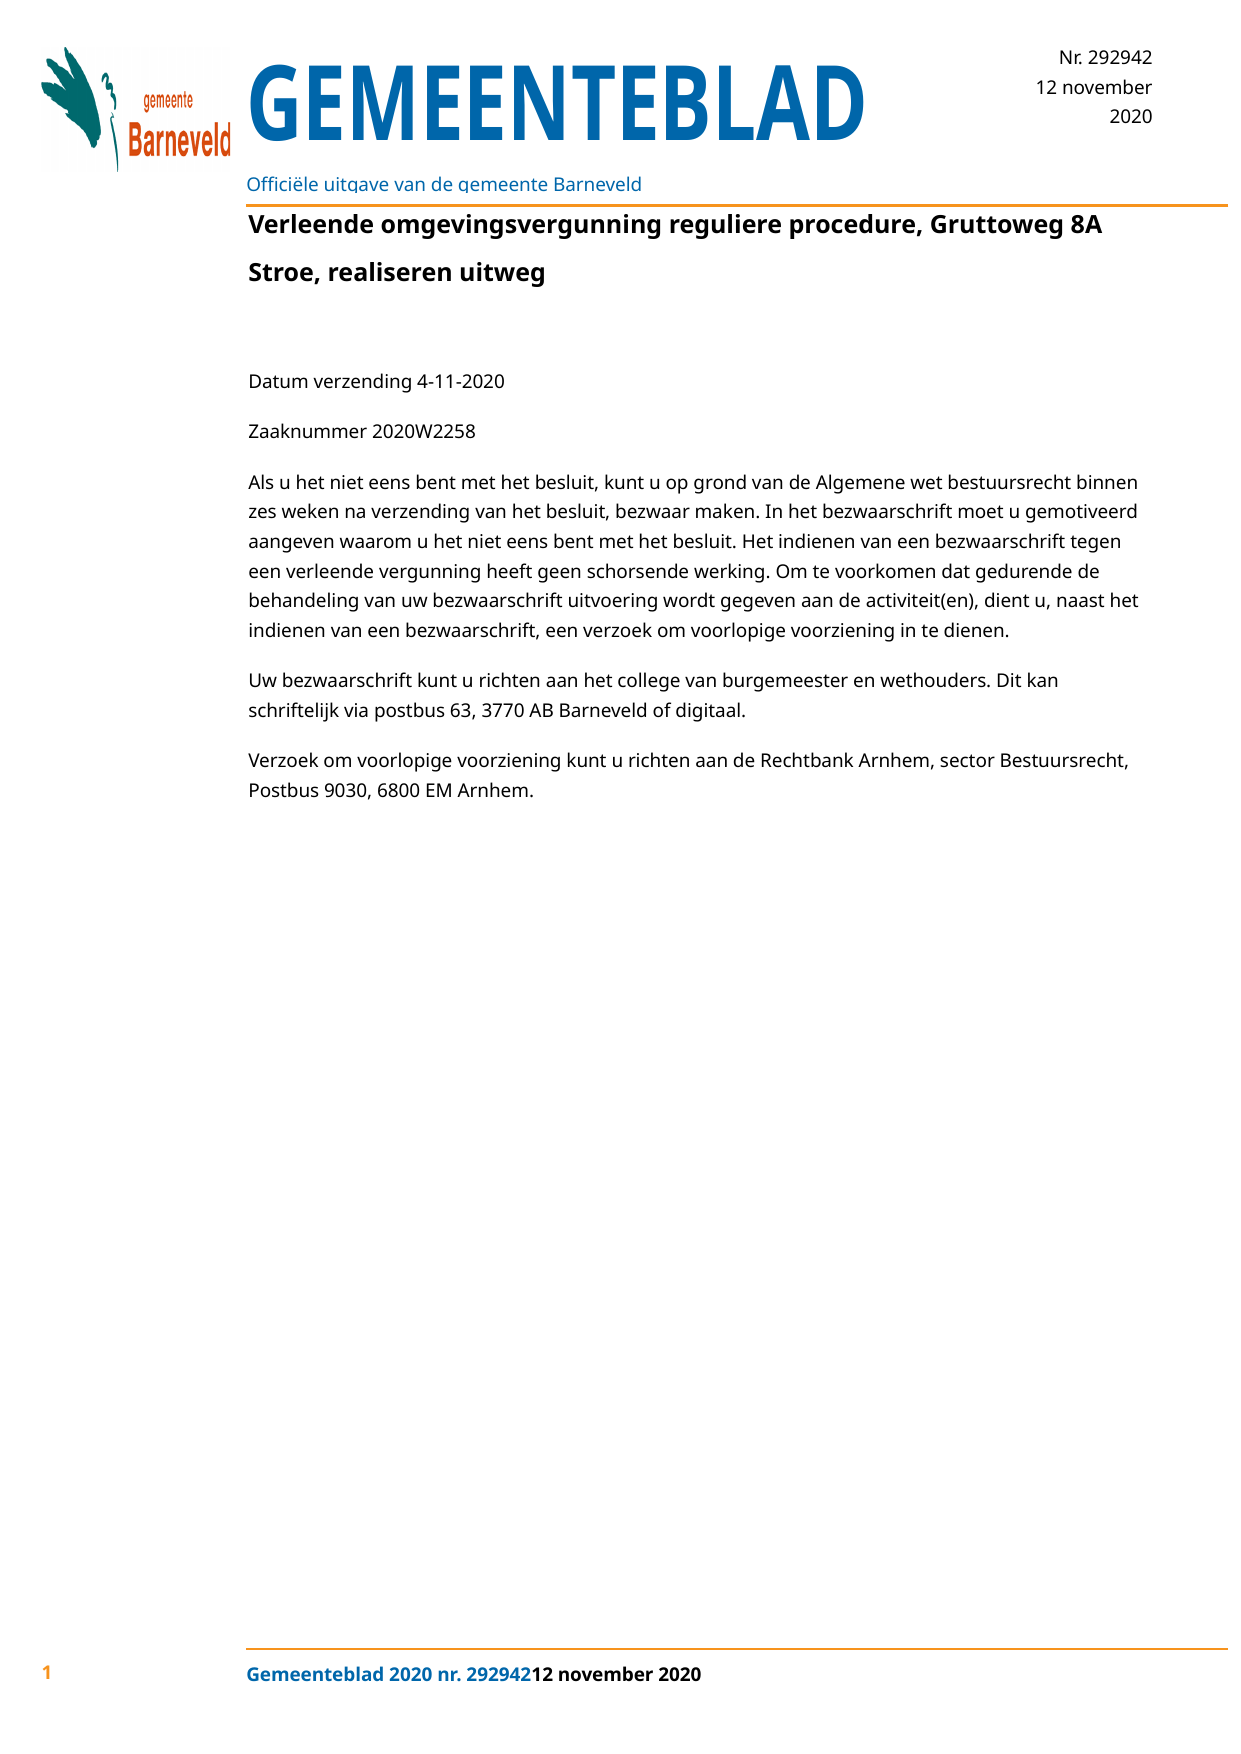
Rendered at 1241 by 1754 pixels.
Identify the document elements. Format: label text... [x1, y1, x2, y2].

text Verzoek om voorlopige voorziening kunt u richten aan de Rechtbank Arnhem, sector Bestuursrecht, Postbus 9030, 6800 EM Arnhem. [248, 747, 1152, 803]
text Verleende omgevingsvergunning reguliere procedure, Gruttoweg 8A Stroe, realiseren uitweg [248, 207, 1152, 288]
text Uw bezwaarschrift kunt u richten aan het college van burgemeester en wethouders. Dit kan schriftelijk via postbus 63, 3770 AB Barneveld of digitaal. [248, 667, 1152, 723]
text Als u het niet eens bent met het besluit, kunt u op grond van de Algemene wet bestuursrecht binnen zes weken na verzending van het besluit, bezwaar maken. In het bezwaarschrift moet u gemotiveerd aangeven waarom u het niet eens bent met het besluit. Het indienen van een bezwaarschrift tegen een verleende vergunning heeft geen schorsende werking. Om te voorkomen dat gedurende de behandeling van uw bezwaarschrift uitvoering wordt gegeven aan de activiteit(en), dient u, naast het indienen van een bezwaarschrift, een verzoek om voorlopige voorziening in te dienen. [248, 469, 1152, 643]
picture [41, 47, 231, 172]
text Zaaknummer 2020W2258 [248, 419, 1152, 444]
text Datum verzending 4-11-2020 [248, 368, 1152, 394]
